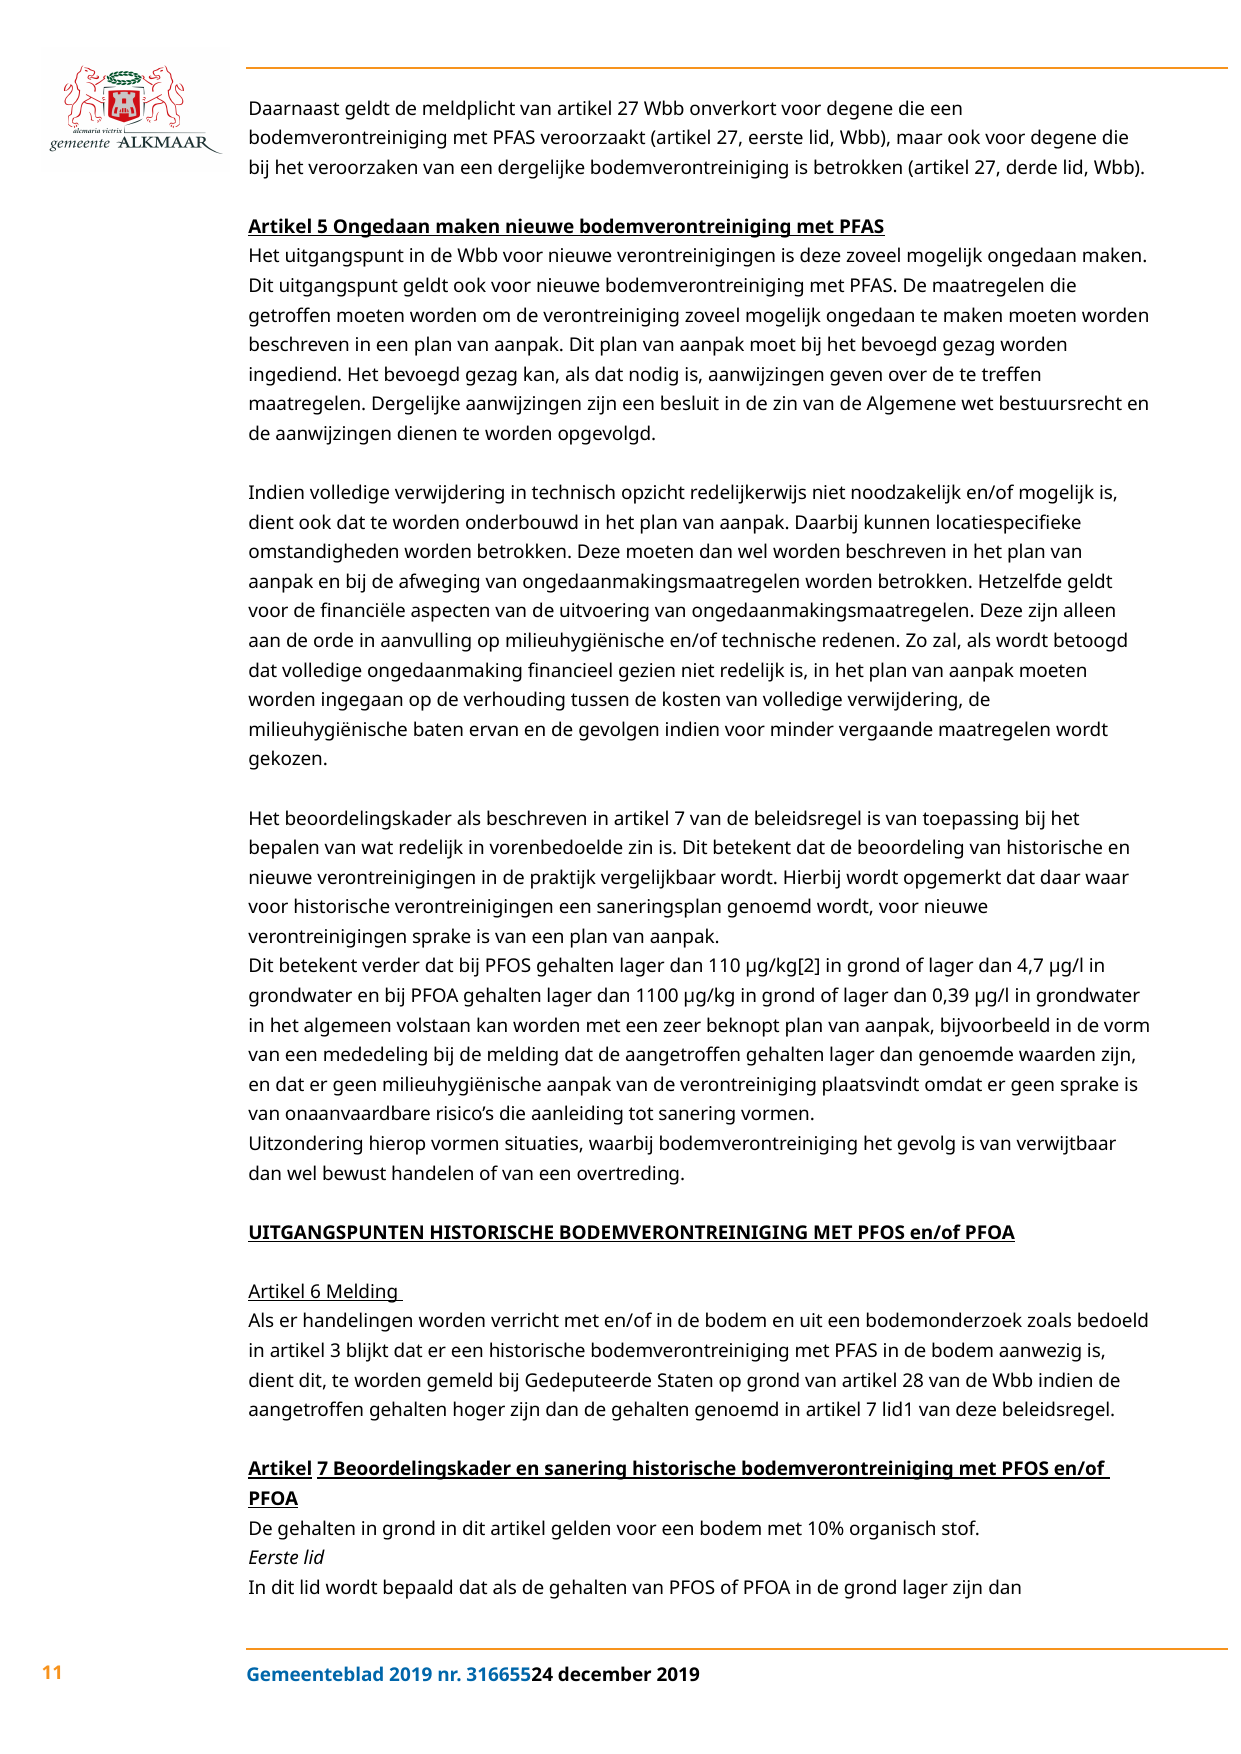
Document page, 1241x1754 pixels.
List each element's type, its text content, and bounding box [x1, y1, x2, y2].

text De gehalten in grond in dit artikel gelden voor een bodem met 10% organisch stof. [248, 1515, 1152, 1541]
text Het uitgangspunt in de Wbb voor nieuwe verontreinigingen is deze zoveel mogelijk ongedaan maken. Dit uitgangspunt geldt ook voor nieuwe bodemverontreiniging met PFAS. De maatregelen die getroffen moeten worden om de verontreiniging zoveel mogelijk ongedaan te maken moeten worden beschreven in een plan van aanpak. Dit plan van aanpak moet bij het bevoegd gezag worden ingediend. Het bevoegd gezag kan, als dat nodig is, aanwijzingen geven over de te treffen maatregelen. Dergelijke aanwijzingen zijn een besluit in de zin van de Algemene wet bestuursrecht en de aanwijzingen dienen te worden opgevolgd. [248, 243, 1152, 446]
text Uitzondering hierop vormen situaties, waarbij bodemverontreiniging het gevolg is van verwijtbaar dan wel bewust handelen of van een overtreding. [248, 1130, 1152, 1186]
text Artikel 5 Ongedaan maken nieuwe bodemverontreiniging met PFAS [248, 213, 1152, 239]
picture [41, 47, 231, 172]
text Het beoordelingskader als beschreven in artikel 7 van de beleidsregel is van toepassing bij het bepalen van wat redelijk in vorenbedoelde zin is. Dit betekent dat de beoordeling van historische en nieuwe verontreinigingen in de praktijk vergelijkbaar wordt. Hierbij wordt opgemerkt dat daar waar voor historische verontreinigingen een saneringsplan genoemd wordt, voor nieuwe verontreinigingen sprake is van een plan van aanpak. [248, 805, 1152, 949]
text Artikel 7 Beoordelingskader en sanering historische bodemverontreiniging met PFOS en/of PFOA [248, 1456, 1152, 1511]
text Als er handelingen worden verricht met en/of in de bodem en uit een bodemonderzoek zoals bedoeld in artikel 3 blijkt dat er een historische bodemverontreiniging met PFAS in de bodem aanwezig is, dient dit, te worden gemeld bij Gedeputeerde Staten op grond van artikel 28 van de Wbb indien de aangetroffen gehalten hoger zijn dan de gehalten genoemd in artikel 7 lid1 van deze beleidsregel. [248, 1308, 1152, 1422]
text Dit betekent verder dat bij PFOS gehalten lager dan 110 µg/kg[2] in grond of lager dan 4,7 µg/l in grondwater en bij PFOA gehalten lager dan 1100 µg/kg in grond of lager dan 0,39 µg/l in grondwater in het algemeen volstaan kan worden met een zeer beknopt plan van aanpak, bijvoorbeeld in de vorm van een mededeling bij de melding dat de aangetroffen gehalten lager dan genoemde waarden zijn, en dat er geen milieuhygiënische aanpak van de verontreiniging plaatsvindt omdat er geen sprake is van onaanvaardbare risico’s die aanleiding tot sanering vormen. [248, 953, 1152, 1126]
text Indien volledige verwijdering in technisch opzicht redelijkerwijs niet noodzakelijk en/of mogelijk is, dient ook dat te worden onderbouwd in het plan van aanpak. Daarbij kunnen locatiespecifieke omstandigheden worden betrokken. Deze moeten dan wel worden beschreven in het plan van aanpak en bij de afweging van ongedaanmakingsmaatregelen worden betrokken. Hetzelfde geldt voor de financiële aspecten van de uitvoering van ongedaanmakingsmaatregelen. Deze zijn alleen aan de orde in aanvulling op milieuhygiënische en/of technische redenen. Zo zal, als wordt betoogd dat volledige ongedaanmaking financieel gezien niet redelijk is, in het plan van aanpak moeten worden ingegaan op de verhouding tussen de kosten van volledige verwijdering, de milieuhygiënische baten ervan en de gevolgen indien voor minder vergaande maatregelen wordt gekozen. [248, 479, 1152, 771]
text In dit lid wordt bepaald dat als de gehalten van PFOS of PFOA in de grond lager zijn dan [248, 1574, 1152, 1600]
text Artikel 6 Melding [248, 1278, 1152, 1304]
text Eerste lid [248, 1544, 1152, 1570]
text Daarnaast geldt de meldplicht van artikel 27 Wbb onverkort voor degene die een bodemverontreiniging met PFAS veroorzaakt (artikel 27, eerste lid, Wbb), maar ook voor degene die bij het veroorzaken van een dergelijke bodemverontreiniging is betrokken (artikel 27, derde lid, Wbb). [248, 95, 1152, 180]
text UITGANGSPUNTEN HISTORISCHE BODEMVERONTREINIGING MET PFOS en/of PFOA [248, 1219, 1152, 1245]
